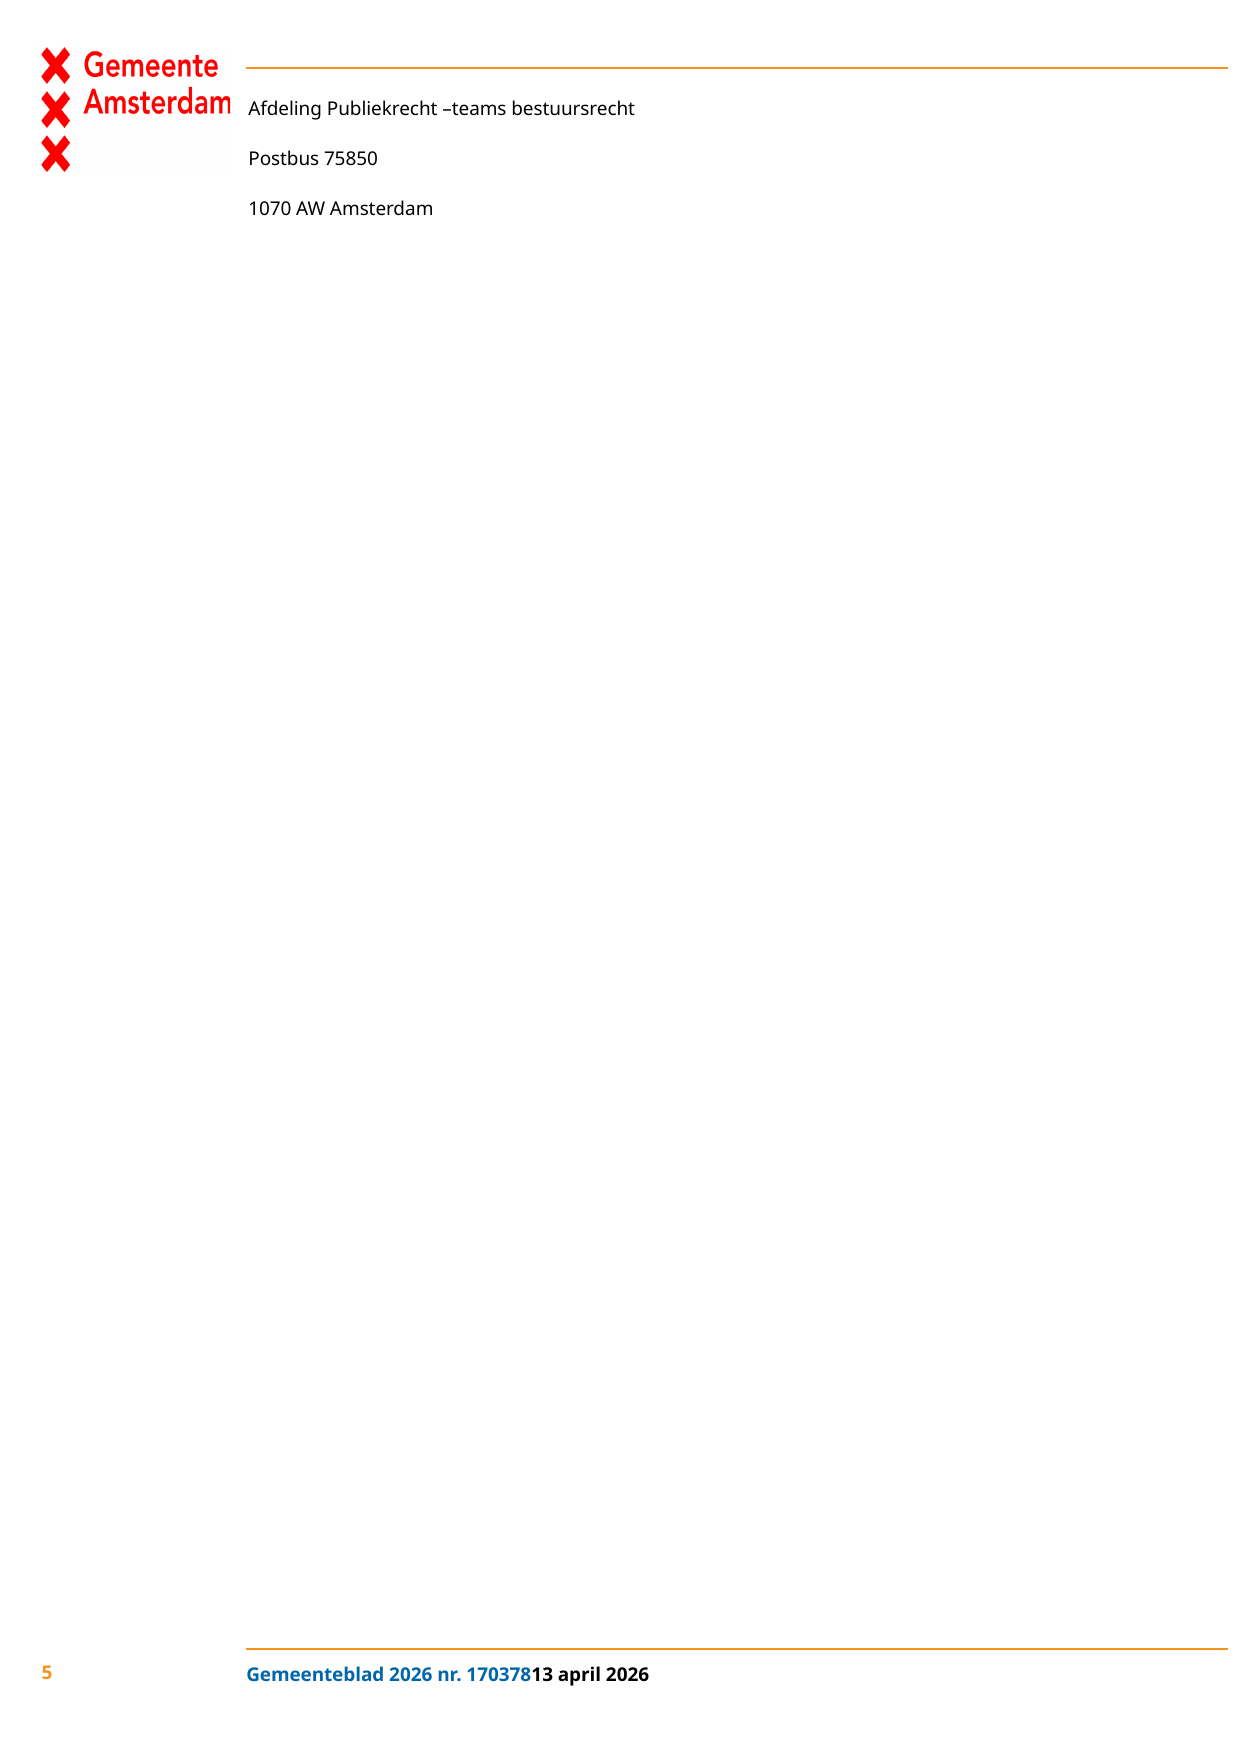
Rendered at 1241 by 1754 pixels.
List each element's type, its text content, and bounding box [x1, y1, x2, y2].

text 1070 AW Amsterdam [248, 196, 1152, 221]
text Postbus 75850 [248, 145, 1152, 171]
picture [41, 47, 231, 172]
text Afdeling Publiekrecht –teams bestuursrecht [248, 95, 1152, 121]
